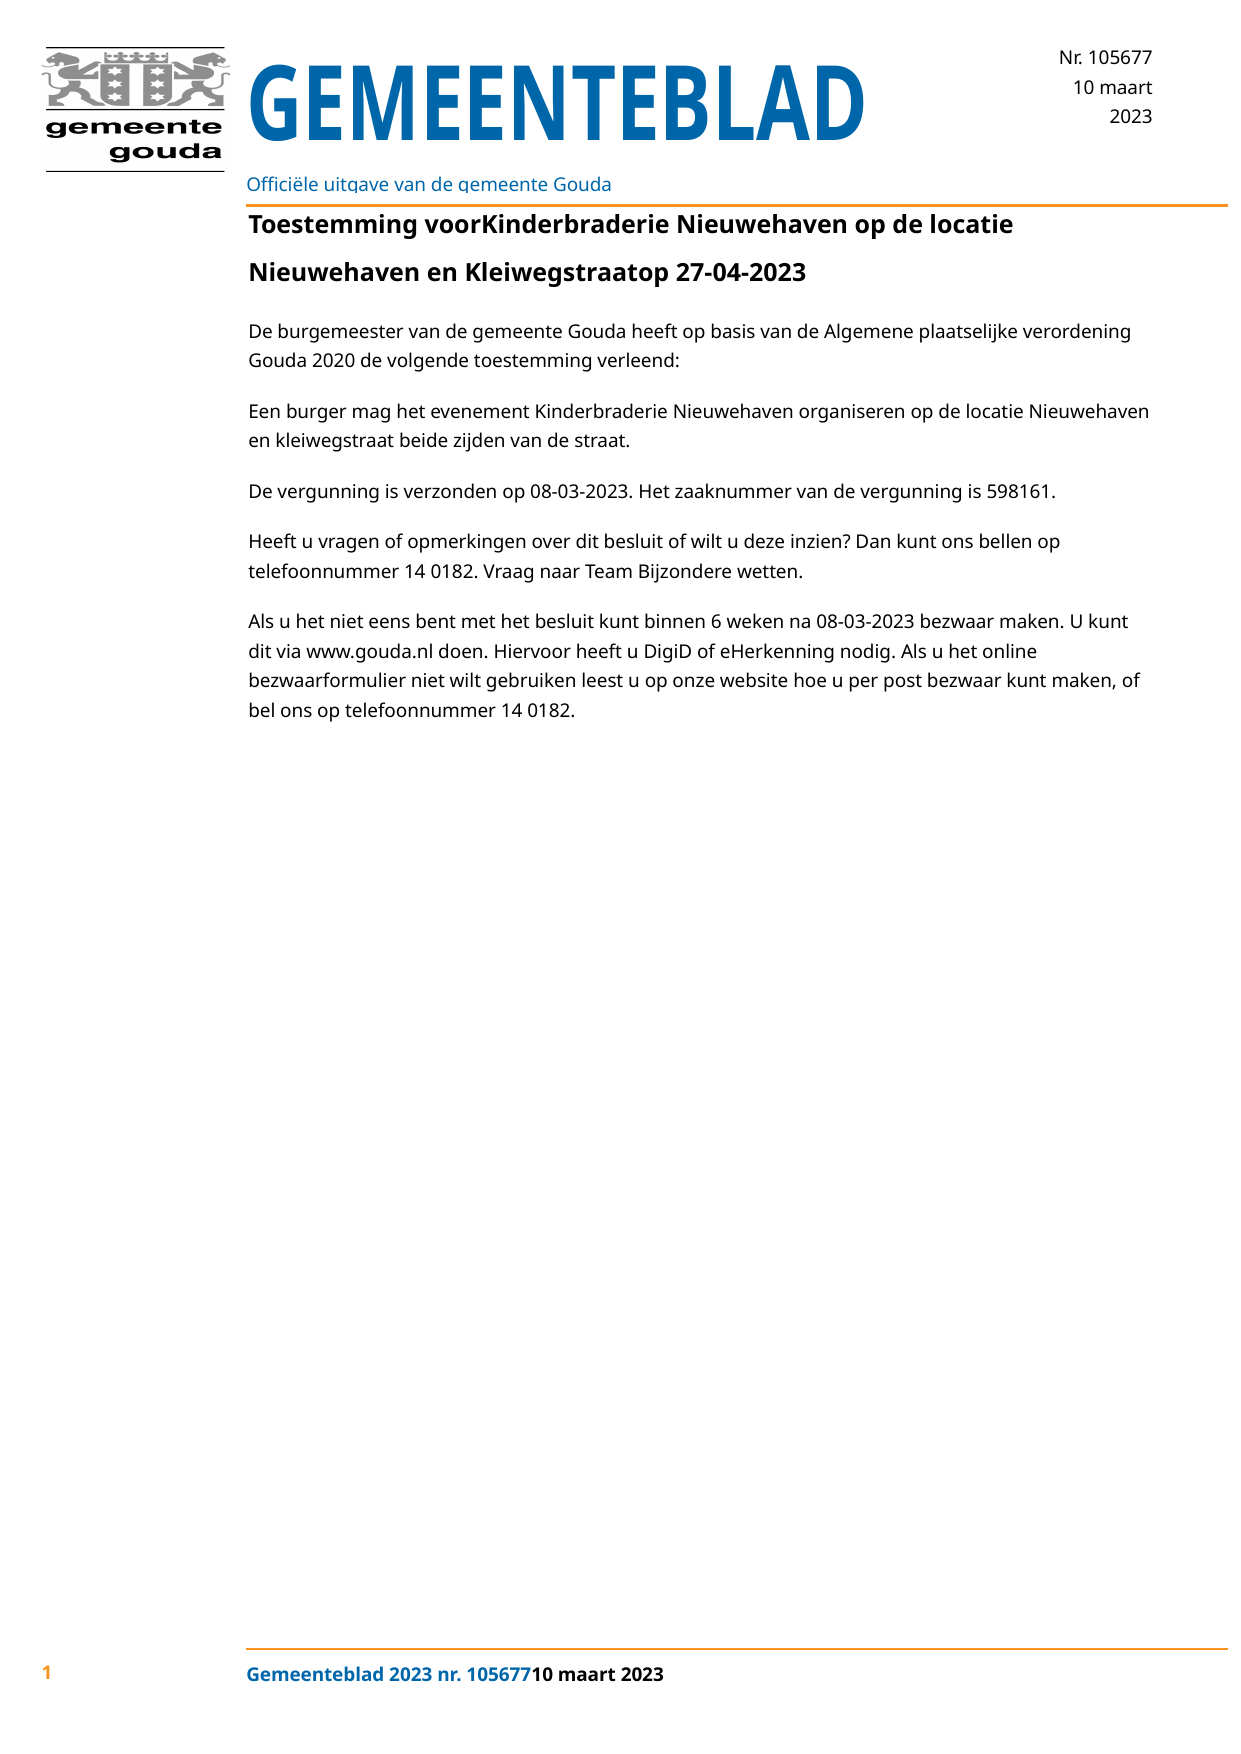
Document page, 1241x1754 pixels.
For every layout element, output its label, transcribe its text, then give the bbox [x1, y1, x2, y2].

text Heeft u vragen of opmerkingen over dit besluit of wilt u deze inzien? Dan kunt ons bellen op telefoonnummer 14 0182. Vraag naar Team Bijzondere wetten. [248, 528, 1152, 584]
text De burgemeester van de gemeente Gouda heeft op basis van de Algemene plaatselijke verordening Gouda 2020 de volgende toestemming verleend: [248, 318, 1152, 373]
text Als u het niet eens bent met het besluit kunt binnen 6 weken na 08-03-2023 bezwaar maken. U kunt dit via www.gouda.nl doen. Hiervoor heeft u DigiD of eHerkenning nodig. Als u het online bezwaarformulier niet wilt gebruiken leest u op onze website hoe u per post bezwaar kunt maken, of bel ons op telefoonnummer 14 0182. [248, 608, 1152, 723]
text Een burger mag het evenement Kinderbraderie Nieuwehaven organiseren op de locatie Nieuwehaven en kleiwegstraat beide zijden van de straat. [248, 398, 1152, 453]
text De vergunning is verzonden op 08-03-2023. Het zaaknummer van de vergunning is 598161. [248, 478, 1152, 504]
picture [41, 47, 231, 172]
text Toestemming voorKinderbraderie Nieuwehaven op de locatie Nieuwehaven en Kleiwegstraatop 27-04-2023 [248, 207, 1152, 288]
